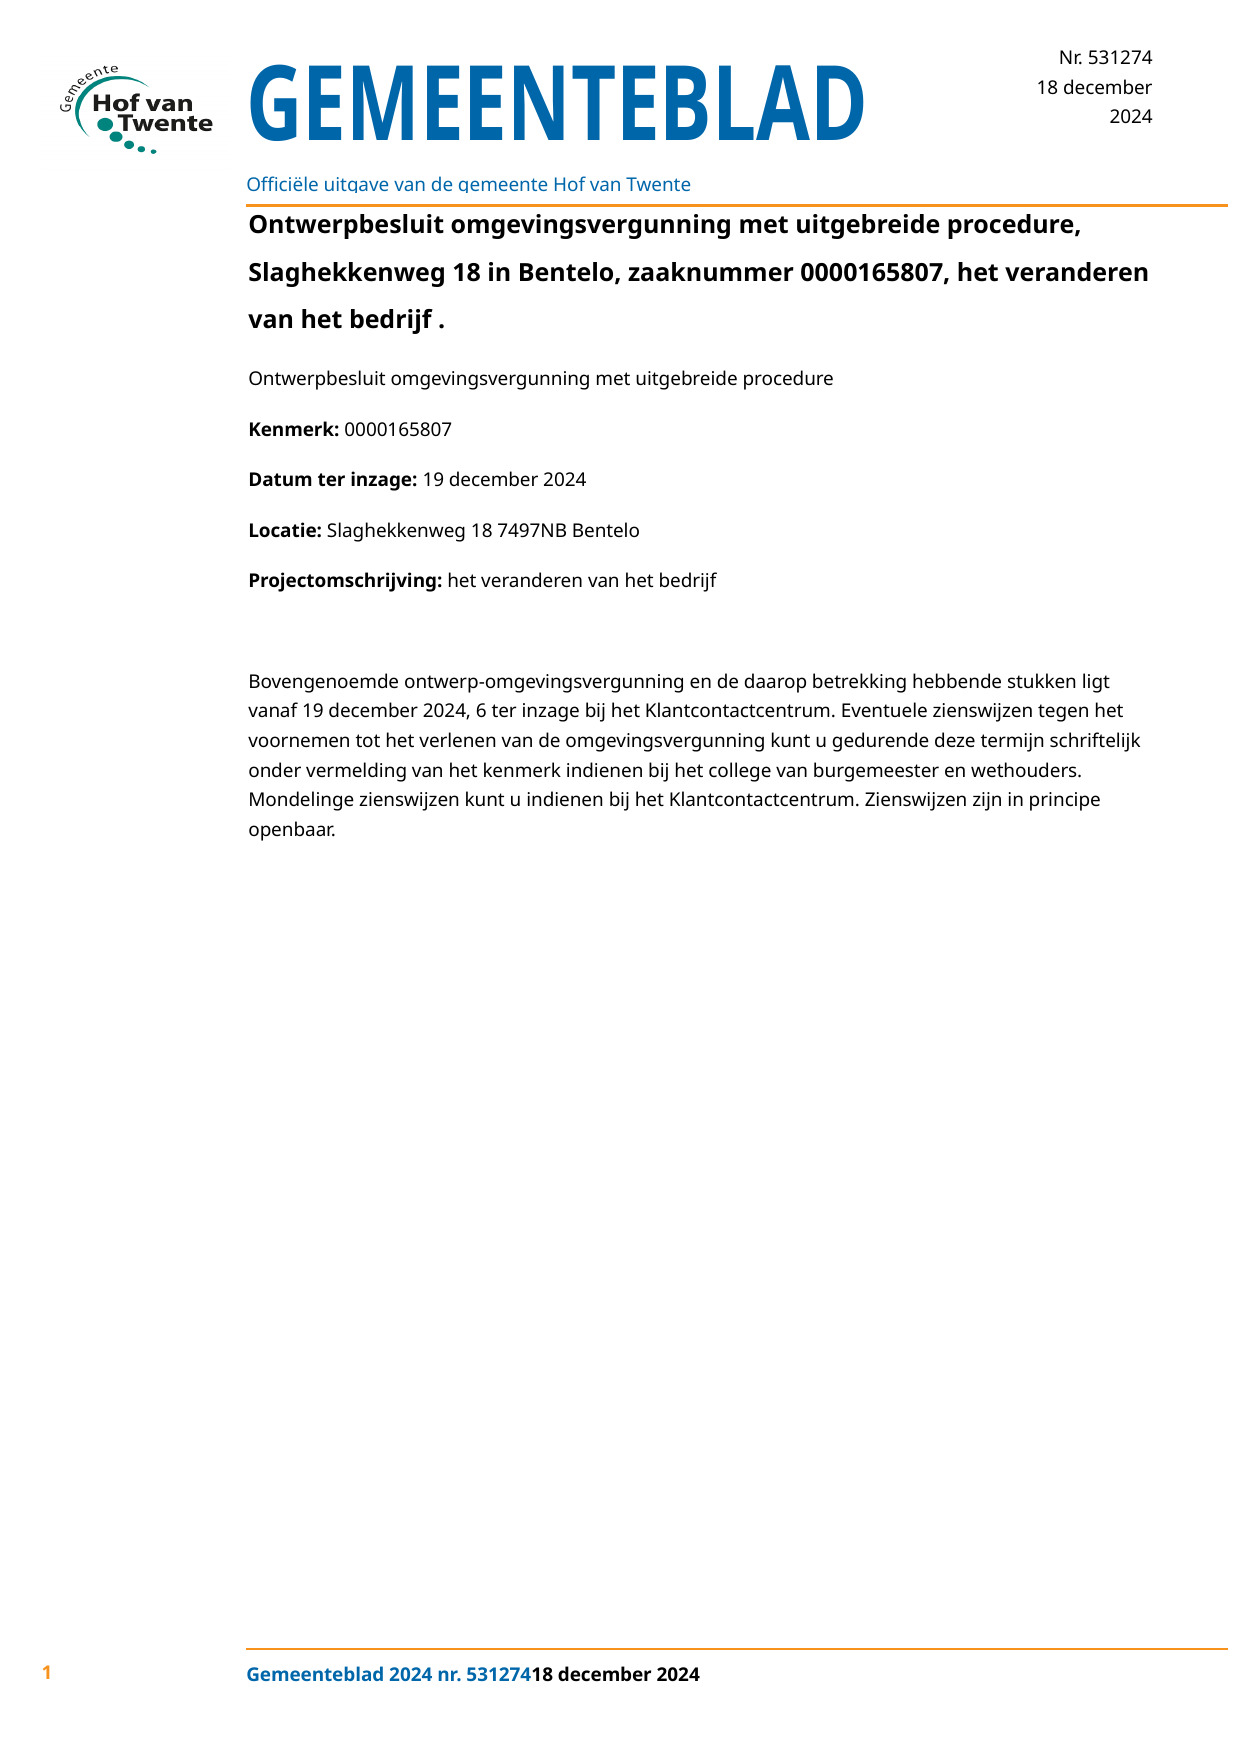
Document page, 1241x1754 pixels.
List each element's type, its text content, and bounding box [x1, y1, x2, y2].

text Ontwerpbesluit omgevingsvergunning met uitgebreide procedure [248, 366, 1152, 391]
text Locatie: Slaghekkenweg 18 7497NB Bentelo [248, 517, 1152, 542]
text Projectomschrijving: het veranderen van het bedrijf [248, 567, 1152, 593]
text Kenmerk: 0000165807 [248, 416, 1152, 442]
text Ontwerpbesluit omgevingsvergunning met uitgebreide procedure, Slaghekkenweg 18 in Bentelo, zaaknummer 0000165807, het veranderen van het bedrijf . [248, 207, 1152, 336]
text Bovengenoemde ontwerp-omgevingsvergunning en de daarop betrekking hebbende stukken ligt vanaf 19 december 2024, 6 ter inzage bij het Klantcontactcentrum. Eventuele zienswijzen tegen het voornemen tot het verlenen van de omgevingsvergunning kunt u gedurende deze termijn schriftelijk onder vermelding van het kenmerk indienen bij het college van burgemeester en wethouders. Mondelinge zienswijzen kunt u indienen bij het Klantcontactcentrum. Zienswijzen zijn in principe openbaar. [248, 668, 1152, 842]
picture [41, 47, 231, 172]
text Datum ter inzage: 19 december 2024 [248, 466, 1152, 492]
